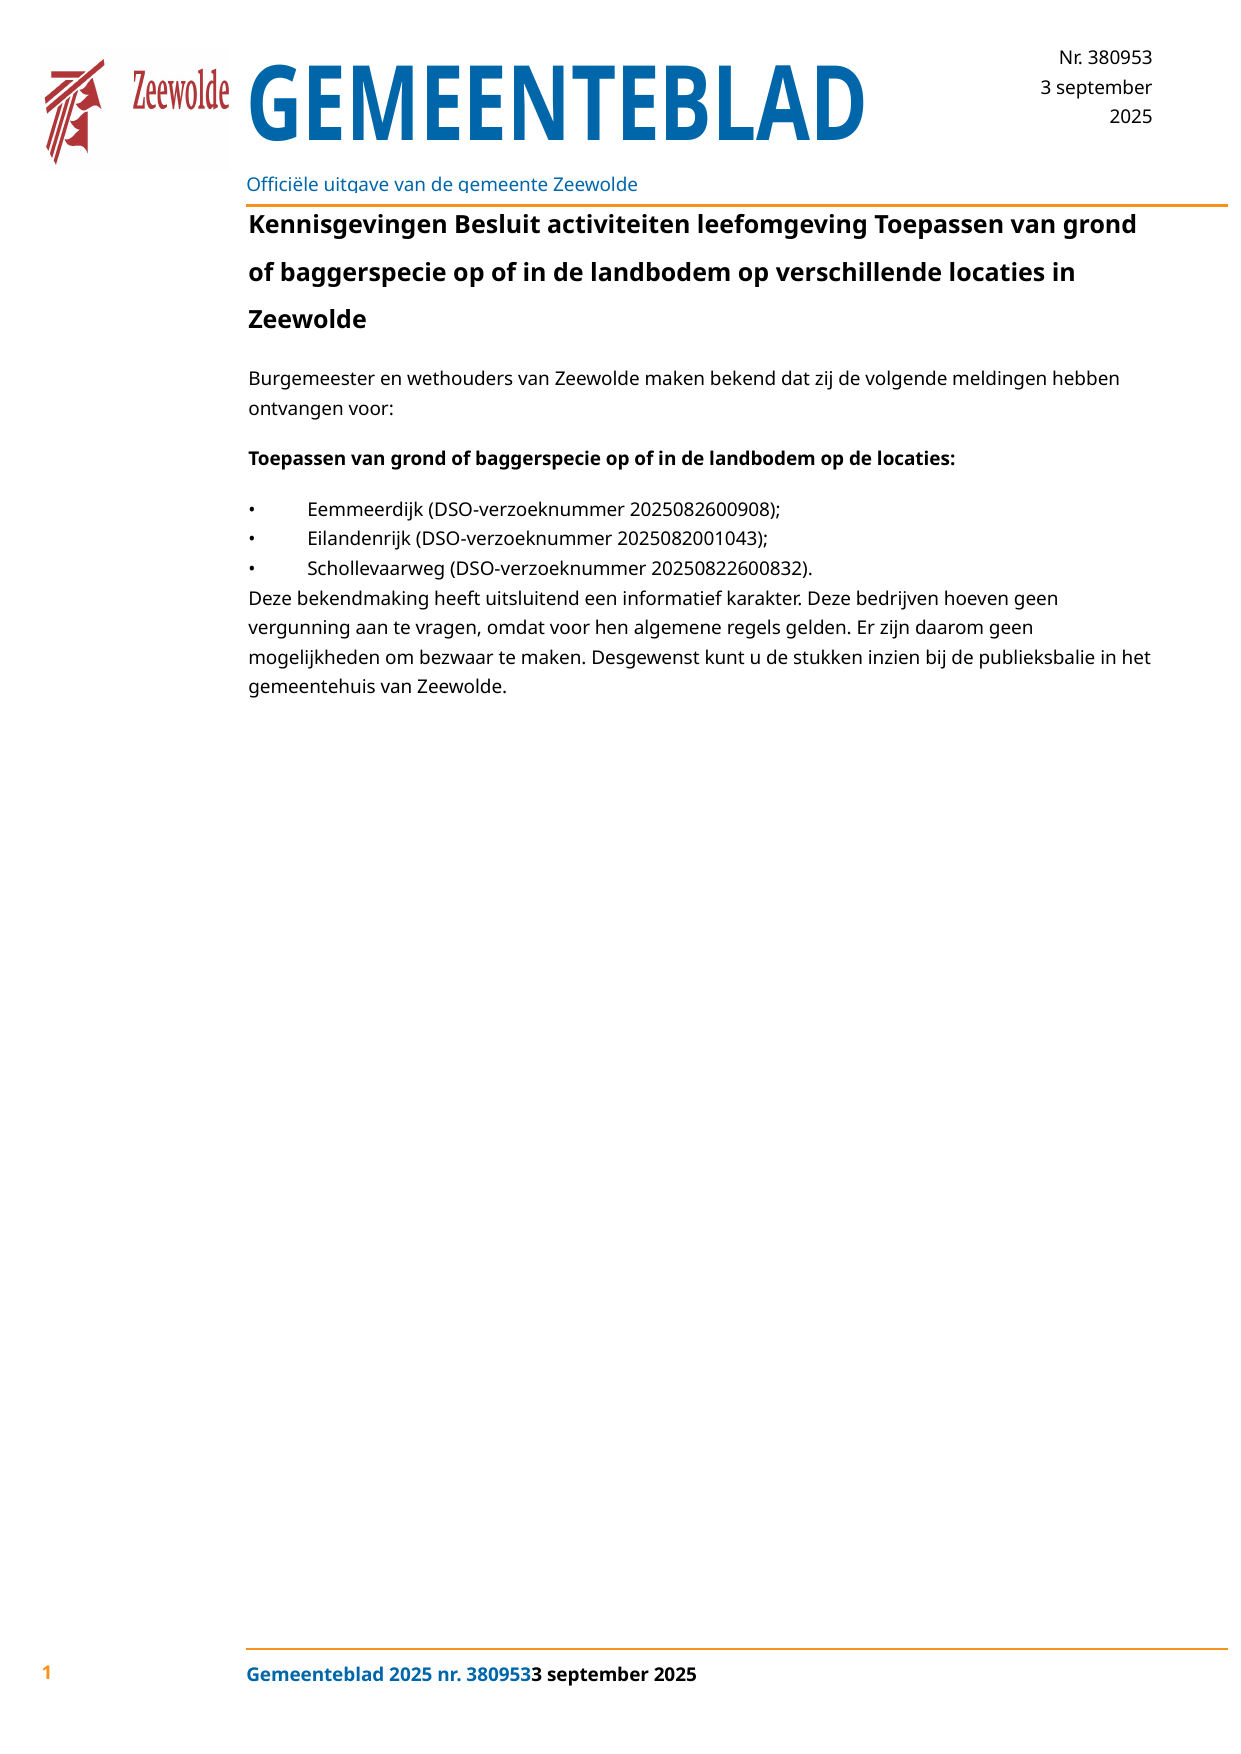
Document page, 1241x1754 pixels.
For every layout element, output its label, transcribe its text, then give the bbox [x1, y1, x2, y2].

text Deze bekendmaking heeft uitsluitend een informatief karakter. Deze bedrijven hoeven geen vergunning aan te vragen, omdat voor hen algemene regels gelden. Er zijn daarom geen mogelijkheden om bezwaar te maken. Desgewenst kunt u de stukken inzien bij de publieksbalie in het gemeentehuis van Zeewolde. [248, 585, 1152, 699]
text Kennisgevingen Besluit activiteiten leefomgeving Toepassen van grond of baggerspecie op of in de landbodem op verschillende locaties in Zeewolde [248, 207, 1152, 336]
picture [41, 47, 231, 172]
list Eemmeerdijk (DSO-verzoeknummer 2025082600908); [248, 496, 1152, 522]
list Schollevaarweg (DSO-verzoeknummer 20250822600832). [248, 555, 1152, 581]
text Burgemeester en wethouders van Zeewolde maken bekend dat zij de volgende meldingen hebben ontvangen voor: [248, 366, 1152, 421]
text Toepassen van grond of baggerspecie op of in de landbodem op de locaties: [248, 446, 1152, 471]
list Eilandenrijk (DSO-verzoeknummer 2025082001043); [248, 526, 1152, 551]
